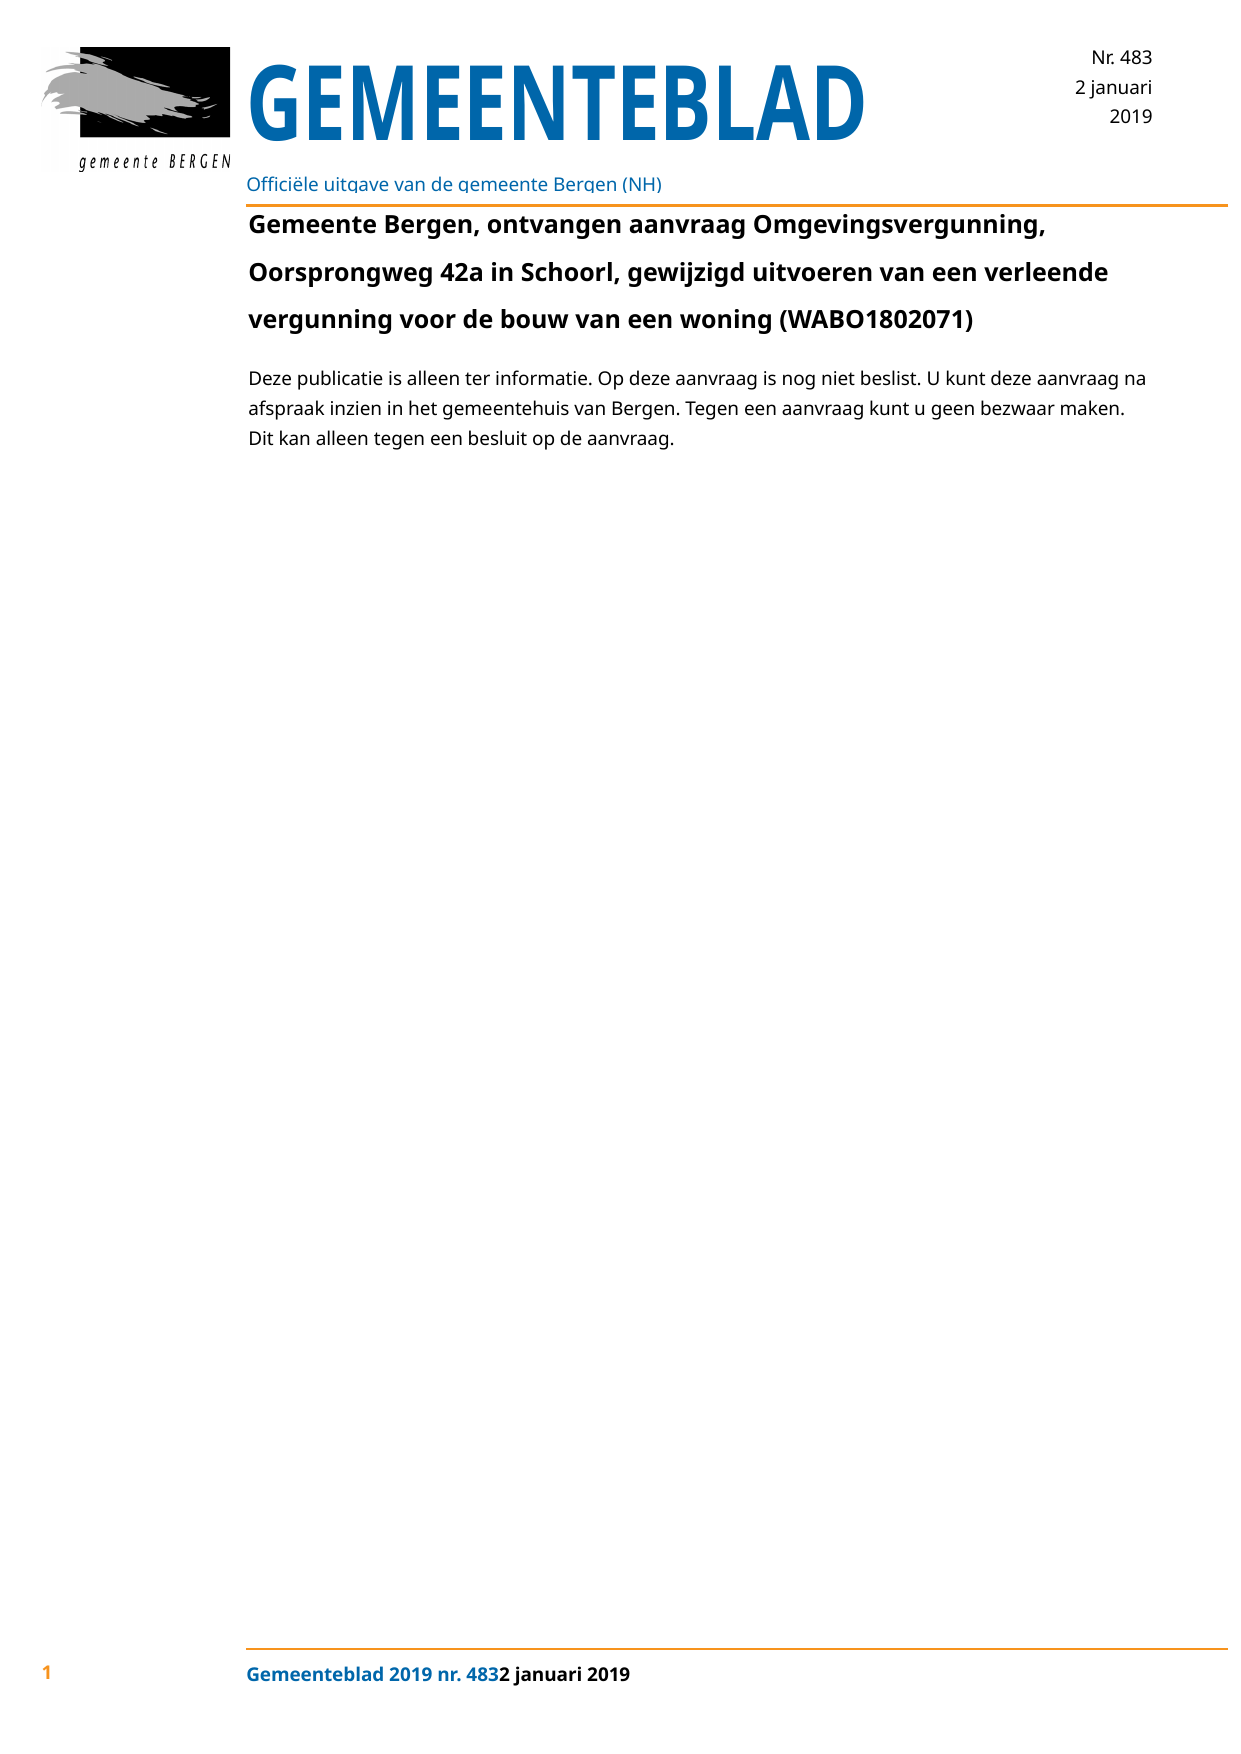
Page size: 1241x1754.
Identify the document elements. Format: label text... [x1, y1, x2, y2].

text Deze publicatie is alleen ter informatie. Op deze aanvraag is nog niet beslist. U kunt deze aanvraag na afspraak inzien in het gemeentehuis van Bergen. Tegen een aanvraag kunt u geen bezwaar maken. Dit kan alleen tegen een besluit op de aanvraag. [248, 366, 1152, 450]
picture [41, 47, 231, 172]
text Gemeente Bergen, ontvangen aanvraag Omgevingsvergunning, Oorsprongweg 42a in Schoorl, gewijzigd uitvoeren van een verleende vergunning voor de bouw van een woning (WABO1802071) [248, 207, 1152, 336]
